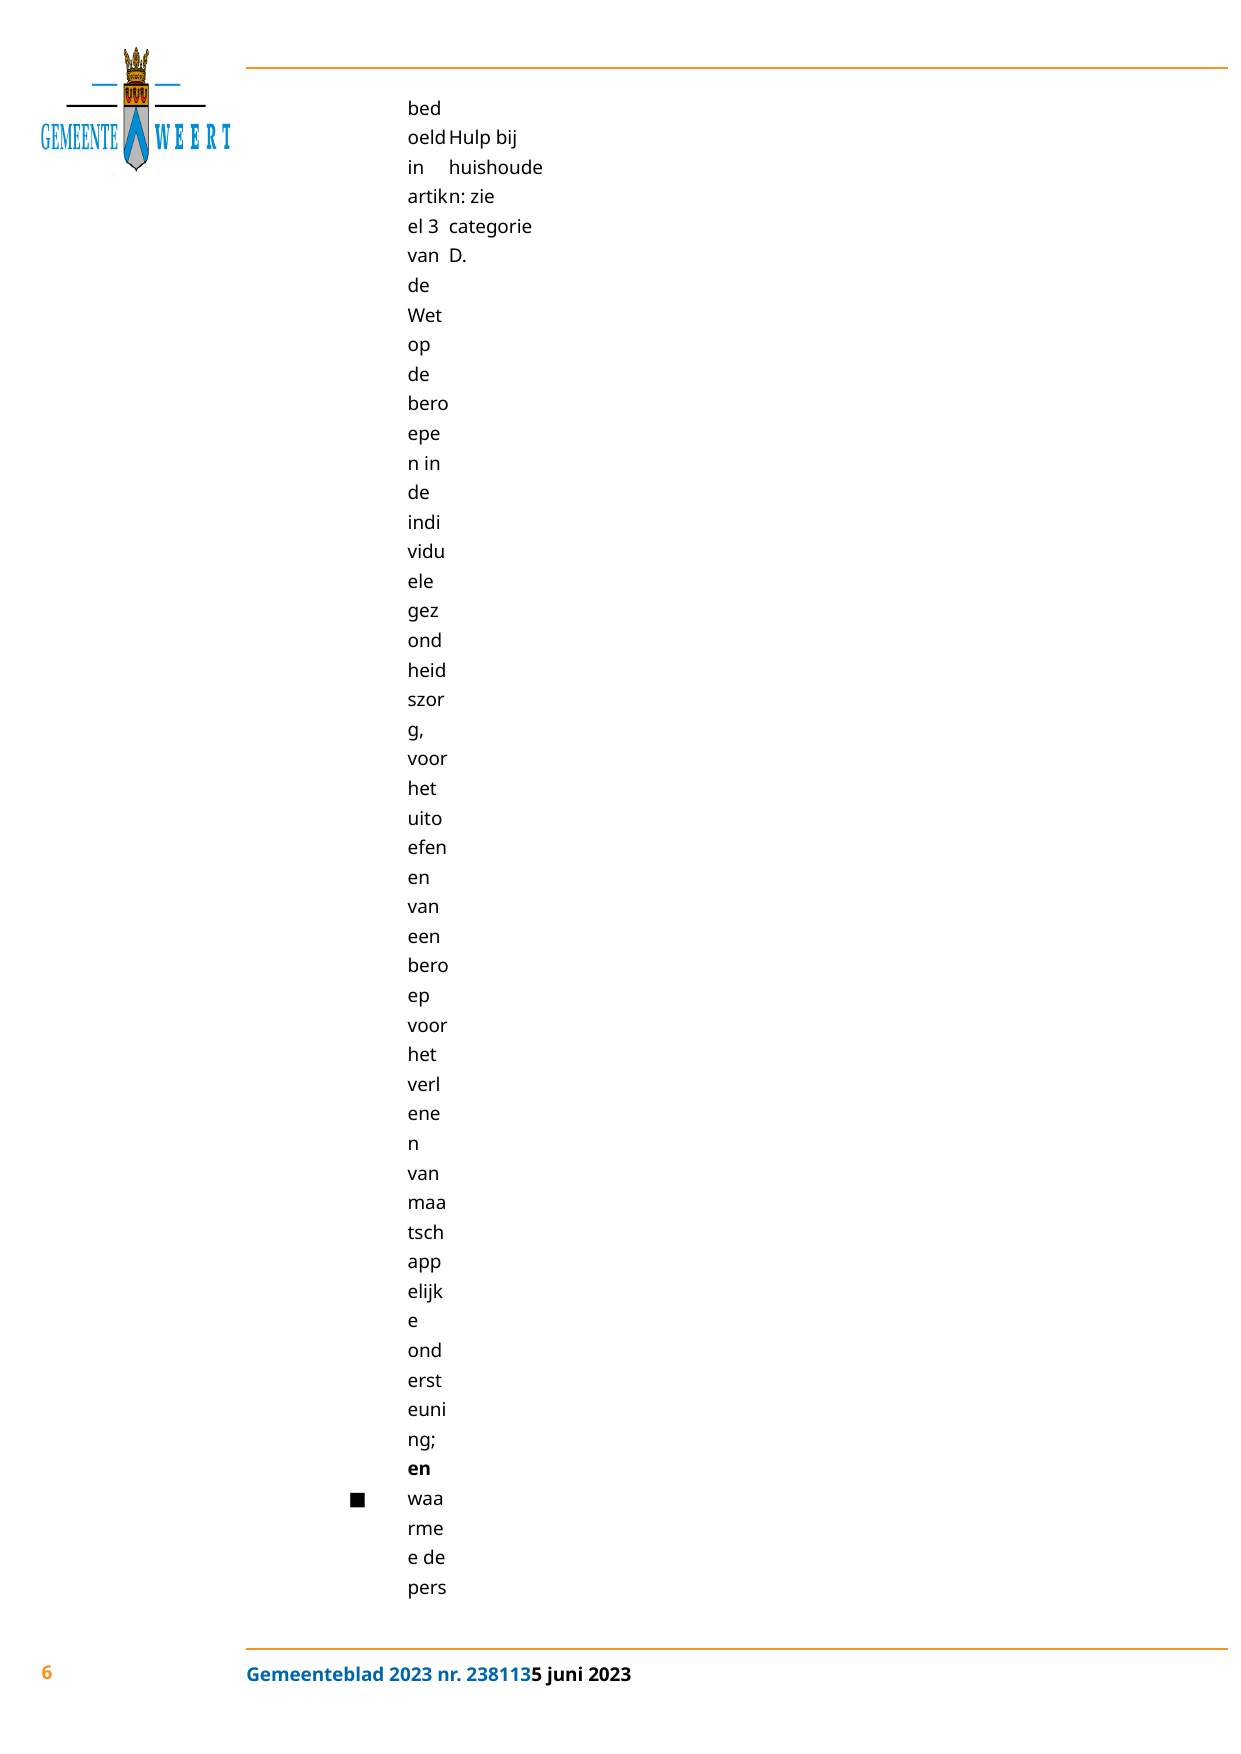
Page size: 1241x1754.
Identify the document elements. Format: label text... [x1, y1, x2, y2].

table_cell [248, 95, 348, 1600]
table_cell [750, 95, 850, 1600]
table_cell [850, 95, 951, 1600]
table_cell [951, 95, 1051, 1600]
table_cell [1051, 95, 1152, 1600]
picture [41, 47, 231, 172]
table_cell [549, 95, 649, 1600]
table_cell [650, 95, 750, 1600]
table_cell bedoeld in artikel 3 van de Wet op de beroepen in de individuele gezondheidszorg, voor het uitoefenen van een beroep voor het verlenen van maatschappelijke ondersteuning; en waarmee de pers [348, 95, 449, 1600]
table_cell Hulp bij huishouden: zie categorie D. [449, 95, 549, 1600]
